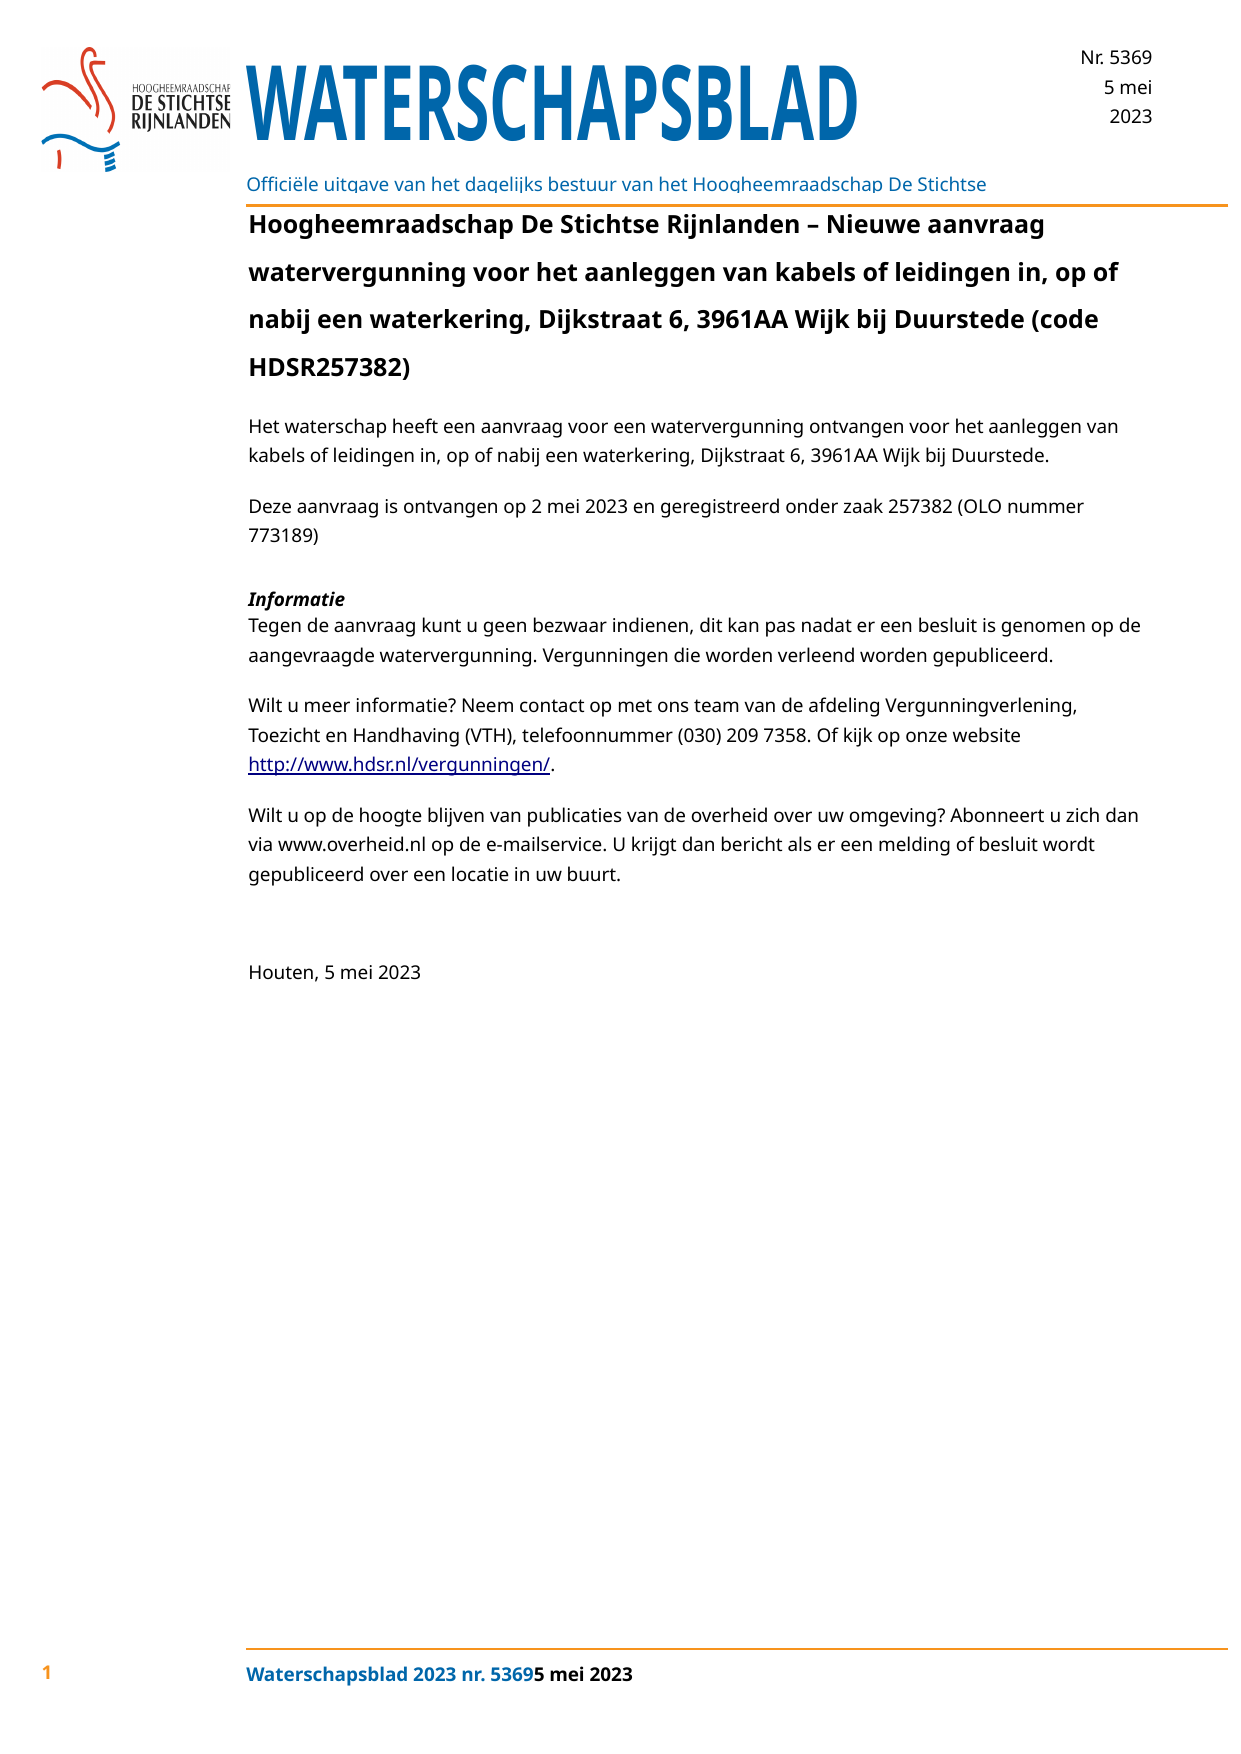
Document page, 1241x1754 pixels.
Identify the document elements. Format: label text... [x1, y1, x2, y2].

picture [41, 47, 231, 172]
text Wilt u meer informatie? Neem contact op met ons team van de afdeling Vergunningverlening, Toezicht en Handhaving (VTH), telefoonnummer (030) 209 7358. Of kijk op onze website http://www.hdsr.nl/vergunningen/. [248, 692, 1152, 777]
text Houten, 5 mei 2023 [248, 959, 1152, 985]
text Tegen de aanvraag kunt u geen bezwaar indienen, dit kan pas nadat er een besluit is genomen op de aangevraagde watervergunning. Vergunningen die worden verleend worden gepubliceerd. [248, 612, 1152, 668]
text Wilt u op de hoogte blijven van publicaties van de overheid over uw omgeving? Abonneert u zich dan via www.overheid.nl op de e-mailservice. U krijgt dan bericht als er een melding of besluit wordt gepubliceerd over een locatie in uw buurt. [248, 802, 1152, 887]
text Het waterschap heeft een aanvraag voor een watervergunning ontvangen voor het aanleggen van kabels of leidingen in, op of nabij een waterkering, Dijkstraat 6, 3961AA Wijk bij Duurstede. [248, 413, 1152, 468]
text Informatie [248, 587, 1152, 612]
text Hoogheemraadschap De Stichtse Rijnlanden – Nieuwe aanvraag watervergunning voor het aanleggen van kabels of leidingen in, op of nabij een waterkering, Dijkstraat 6, 3961AA Wijk bij Duurstede (code HDSR257382) [248, 207, 1152, 384]
text Deze aanvraag is ontvangen op 2 mei 2023 en geregistreerd onder zaak 257382 (OLO nummer 773189) [248, 493, 1152, 548]
